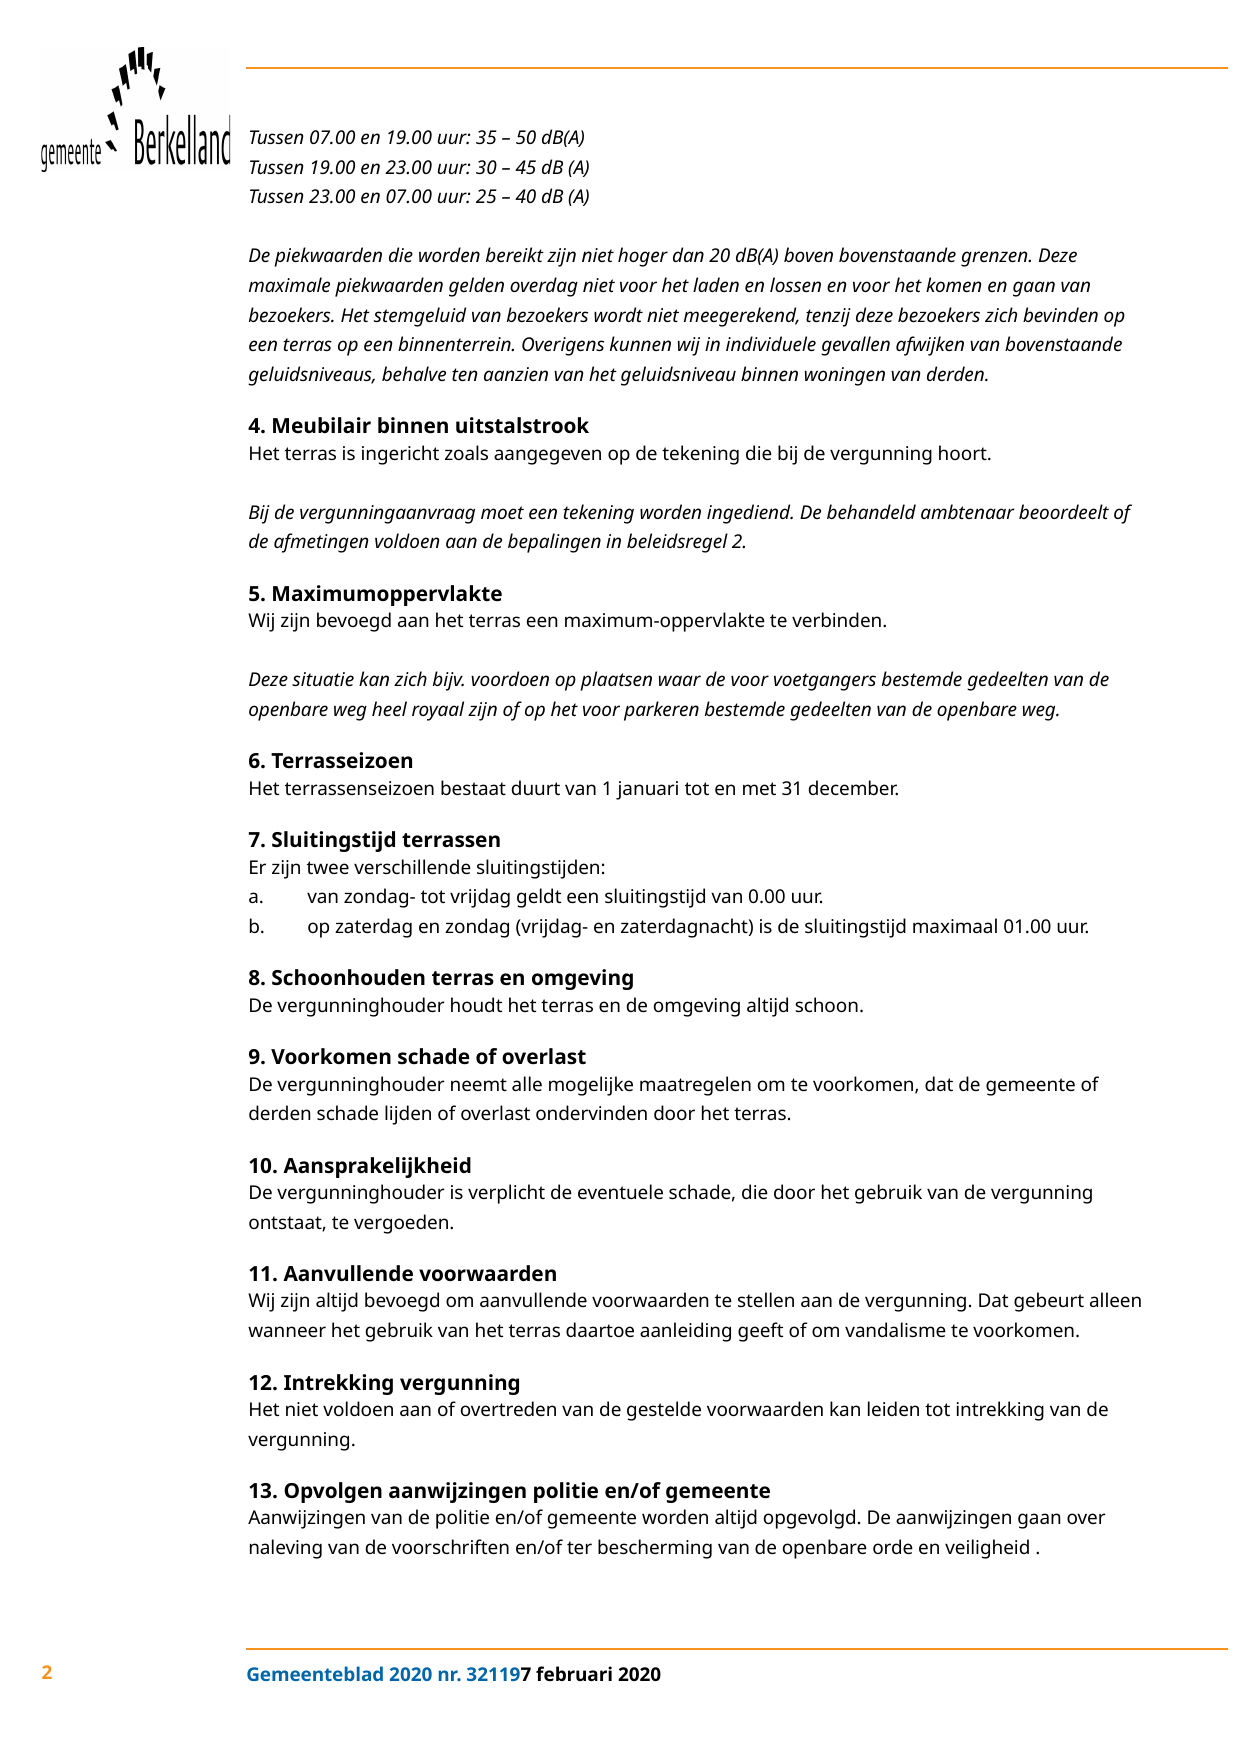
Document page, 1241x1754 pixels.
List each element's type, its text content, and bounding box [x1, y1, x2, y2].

text Deze situatie kan zich bijv. voordoen op plaatsen waar de voor voetgangers bestemde gedeelten van de openbare weg heel royaal zijn of op het voor parkeren bestemde gedeelten van de openbare weg. [248, 667, 1152, 722]
text De vergunninghouder houdt het terras en de omgeving altijd schoon. [248, 992, 1152, 1018]
text Wij zijn bevoegd aan het terras een maximum-oppervlakte te verbinden. [248, 607, 1152, 633]
text 9. Voorkomen schade of overlast [248, 1042, 1152, 1071]
text Tussen 07.00 en 19.00 uur: 35 – 50 dB(A) [248, 124, 1152, 150]
text Aanwijzingen van de politie en/of gemeente worden altijd opgevolgd. De aanwijzingen gaan over naleving van de voorschriften en/of ter bescherming van de openbare orde en veiligheid . [248, 1504, 1152, 1560]
text Het terras is ingericht zoals aangegeven op de tekening die bij de vergunning hoort. [248, 440, 1152, 466]
text Tussen 23.00 en 07.00 uur: 25 – 40 dB (A) [248, 183, 1152, 209]
text Bij de vergunningaanvraag moet een tekening worden ingediend. De behandeld ambtenaar beoordeelt of de afmetingen voldoen aan de bepalingen in beleidsregel 2. [248, 499, 1152, 554]
text De vergunninghouder neemt alle mogelijke maatregelen om te voorkomen, dat de gemeente of derden schade lijden of overlast ondervinden door het terras. [248, 1071, 1152, 1126]
text Het niet voldoen aan of overtreden van de gestelde voorwaarden kan leiden tot intrekking van de vergunning. [248, 1396, 1152, 1451]
text De piekwaarden die worden bereikt zijn niet hoger dan 20 dB(A) boven bovenstaande grenzen. Deze maximale piekwaarden gelden overdag niet voor het laden en lossen en voor het komen en gaan van bezoekers. Het stemgeluid van bezoekers wordt niet meegerekend, tenzij deze bezoekers zich bevinden op een terras op een binnenterrein. Overigens kunnen wij in individuele gevallen afwijken van bovenstaande geluidsniveaus, behalve ten aanzien van het geluidsniveau binnen woningen van derden. [248, 243, 1152, 387]
text Tussen 19.00 en 23.00 uur: 30 – 45 dB (A) [248, 154, 1152, 180]
list op zaterdag en zondag (vrijdag- en zaterdagnacht) is de sluitingstijd maximaal 01.00 uur. [248, 913, 1152, 939]
list van zondag- tot vrijdag geldt een sluitingstijd van 0.00 uur. [248, 883, 1152, 909]
text 13. Opvolgen aanwijzingen politie en/of gemeente [248, 1476, 1152, 1504]
text Er zijn twee verschillende sluitingstijden: [248, 854, 1152, 880]
text 8. Schoonhouden terras en omgeving [248, 963, 1152, 992]
text 11. Aanvullende voorwaarden [248, 1259, 1152, 1288]
text 4. Meubilair binnen uitstalstrook [248, 411, 1152, 440]
picture [41, 47, 231, 172]
text 10. Aansprakelijkheid [248, 1151, 1152, 1179]
text 6. Terrasseizoen [248, 747, 1152, 775]
text De vergunninghouder is verplicht de eventuele schade, die door het gebruik van de vergunning ontstaat, te vergoeden. [248, 1179, 1152, 1234]
text 5. Maximumoppervlakte [248, 579, 1152, 607]
text 7. Sluitingstijd terrassen [248, 826, 1152, 854]
text Wij zijn altijd bevoegd om aanvullende voorwaarden te stellen aan de vergunning. Dat gebeurt alleen wanneer het gebruik van het terras daartoe aanleiding geeft of om vandalisme te voorkomen. [248, 1288, 1152, 1343]
text 12. Intrekking vergunning [248, 1368, 1152, 1396]
text Het terrassenseizoen bestaat duurt van 1 januari tot en met 31 december. [248, 775, 1152, 801]
